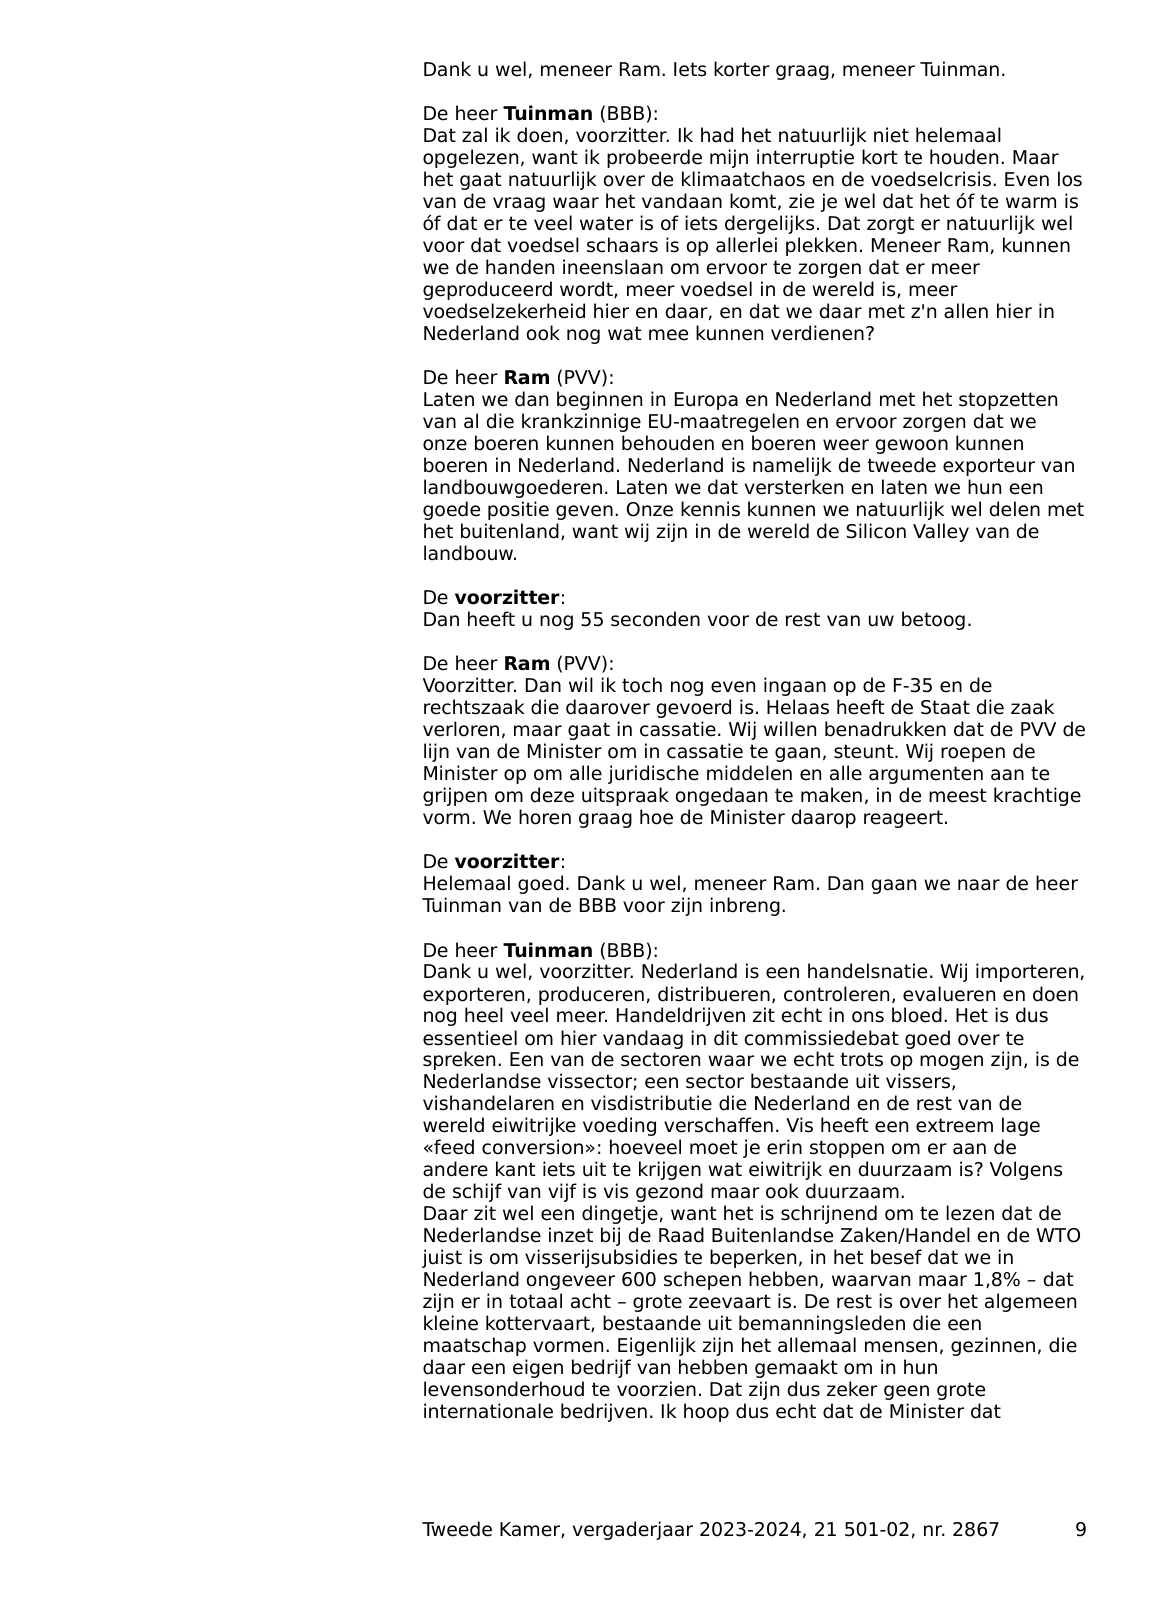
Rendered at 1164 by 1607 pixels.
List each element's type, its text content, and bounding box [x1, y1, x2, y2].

text De heer Ram (PVV): [422, 653, 1087, 675]
text Dat zal ik doen, voorzitter. Ik had het natuurlijk niet helemaal opgelezen, want ik probeerde mijn interruptie kort te houden. Maar het gaat natuurlijk over de klimaatchaos en de voedselcrisis. Even los van de vraag waar het vandaan komt, zie je wel dat het óf te warm is óf dat er te veel water is of iets dergelijks. Dat zorgt er natuurlijk wel voor dat voedsel schaars is op allerlei plekken. Meneer Ram, kunnen we de handen ineenslaan om ervoor te zorgen dat er meer geproduceerd wordt, meer voedsel in de wereld is, meer voedselzekerheid hier en daar, en dat we daar met z'n allen hier in Nederland ook nog wat mee kunnen verdienen? [422, 125, 1087, 345]
text Dank u wel, voorzitter. Nederland is een handelsnatie. Wij importeren, exporteren, produceren, distribueren, controleren, evalueren en doen nog heel veel meer. Handeldrijven zit echt in ons bloed. Het is dus essentieel om hier vandaag in dit commissiedebat goed over te spreken. Een van de sectoren waar we echt trots op mogen zijn, is de Nederlandse vissector; een sector bestaande uit vissers, vishandelaren en visdistributie die Nederland en de rest van de wereld eiwitrijke voeding verschaffen. Vis heeft een extreem lage «feed conversion»: hoeveel moet je erin stoppen om er aan de andere kant iets uit te krijgen wat eiwitrijk en duurzaam is? Volgens de schijf van vijf is vis gezond maar ook duurzaam. [422, 961, 1087, 1203]
text Dank u wel, meneer Ram. Iets korter graag, meneer Tuinman. [422, 59, 1087, 81]
text De voorzitter: [422, 587, 1087, 609]
text Voorzitter. Dan wil ik toch nog even ingaan op de F-35 en de rechtszaak die daarover gevoerd is. Helaas heeft de Staat die zaak verloren, maar gaat in cassatie. Wij willen benadrukken dat de PVV de lijn van de Minister om in cassatie te gaan, steunt. Wij roepen de Minister op om alle juridische middelen en alle argumenten aan te grijpen om deze uitspraak ongedaan te maken, in de meest krachtige vorm. We horen graag hoe de Minister daarop reageert. [422, 675, 1087, 829]
text Helemaal goed. Dank u wel, meneer Ram. Dan gaan we naar de heer Tuinman van de BBB voor zijn inbreng. [422, 873, 1087, 917]
text De heer Tuinman (BBB): [422, 103, 1087, 125]
text Dan heeft u nog 55 seconden voor de rest van uw betoog. [422, 609, 1087, 631]
text Daar zit wel een dingetje, want het is schrijnend om te lezen dat de Nederlandse inzet bij de Raad Buitenlandse Zaken/Handel en de WTO juist is om visserijsubsidies te beperken, in het besef dat we in Nederland ongeveer 600 schepen hebben, waarvan maar 1,8% – dat zijn er in totaal acht – grote zeevaart is. De rest is over het algemeen kleine kottervaart, bestaande uit bemanningsleden die een maatschap vormen. Eigenlijk zijn het allemaal mensen, gezinnen, die daar een eigen bedrijf van hebben gemaakt om in hun levensonderhoud te voorzien. Dat zijn dus zeker geen grote internationale bedrijven. Ik hoop dus echt dat de Minister dat [422, 1203, 1087, 1423]
text De voorzitter: [422, 851, 1087, 873]
text Laten we dan beginnen in Europa en Nederland met het stopzetten van al die krankzinnige EU-maatregelen en ervoor zorgen dat we onze boeren kunnen behouden en boeren weer gewoon kunnen boeren in Nederland. Nederland is namelijk de tweede exporteur van landbouwgoederen. Laten we dat versterken en laten we hun een goede positie geven. Onze kennis kunnen we natuurlijk wel delen met het buitenland, want wij zijn in de wereld de Silicon Valley van de landbouw. [422, 389, 1087, 565]
text De heer Tuinman (BBB): [422, 939, 1087, 961]
text De heer Ram (PVV): [422, 367, 1087, 389]
